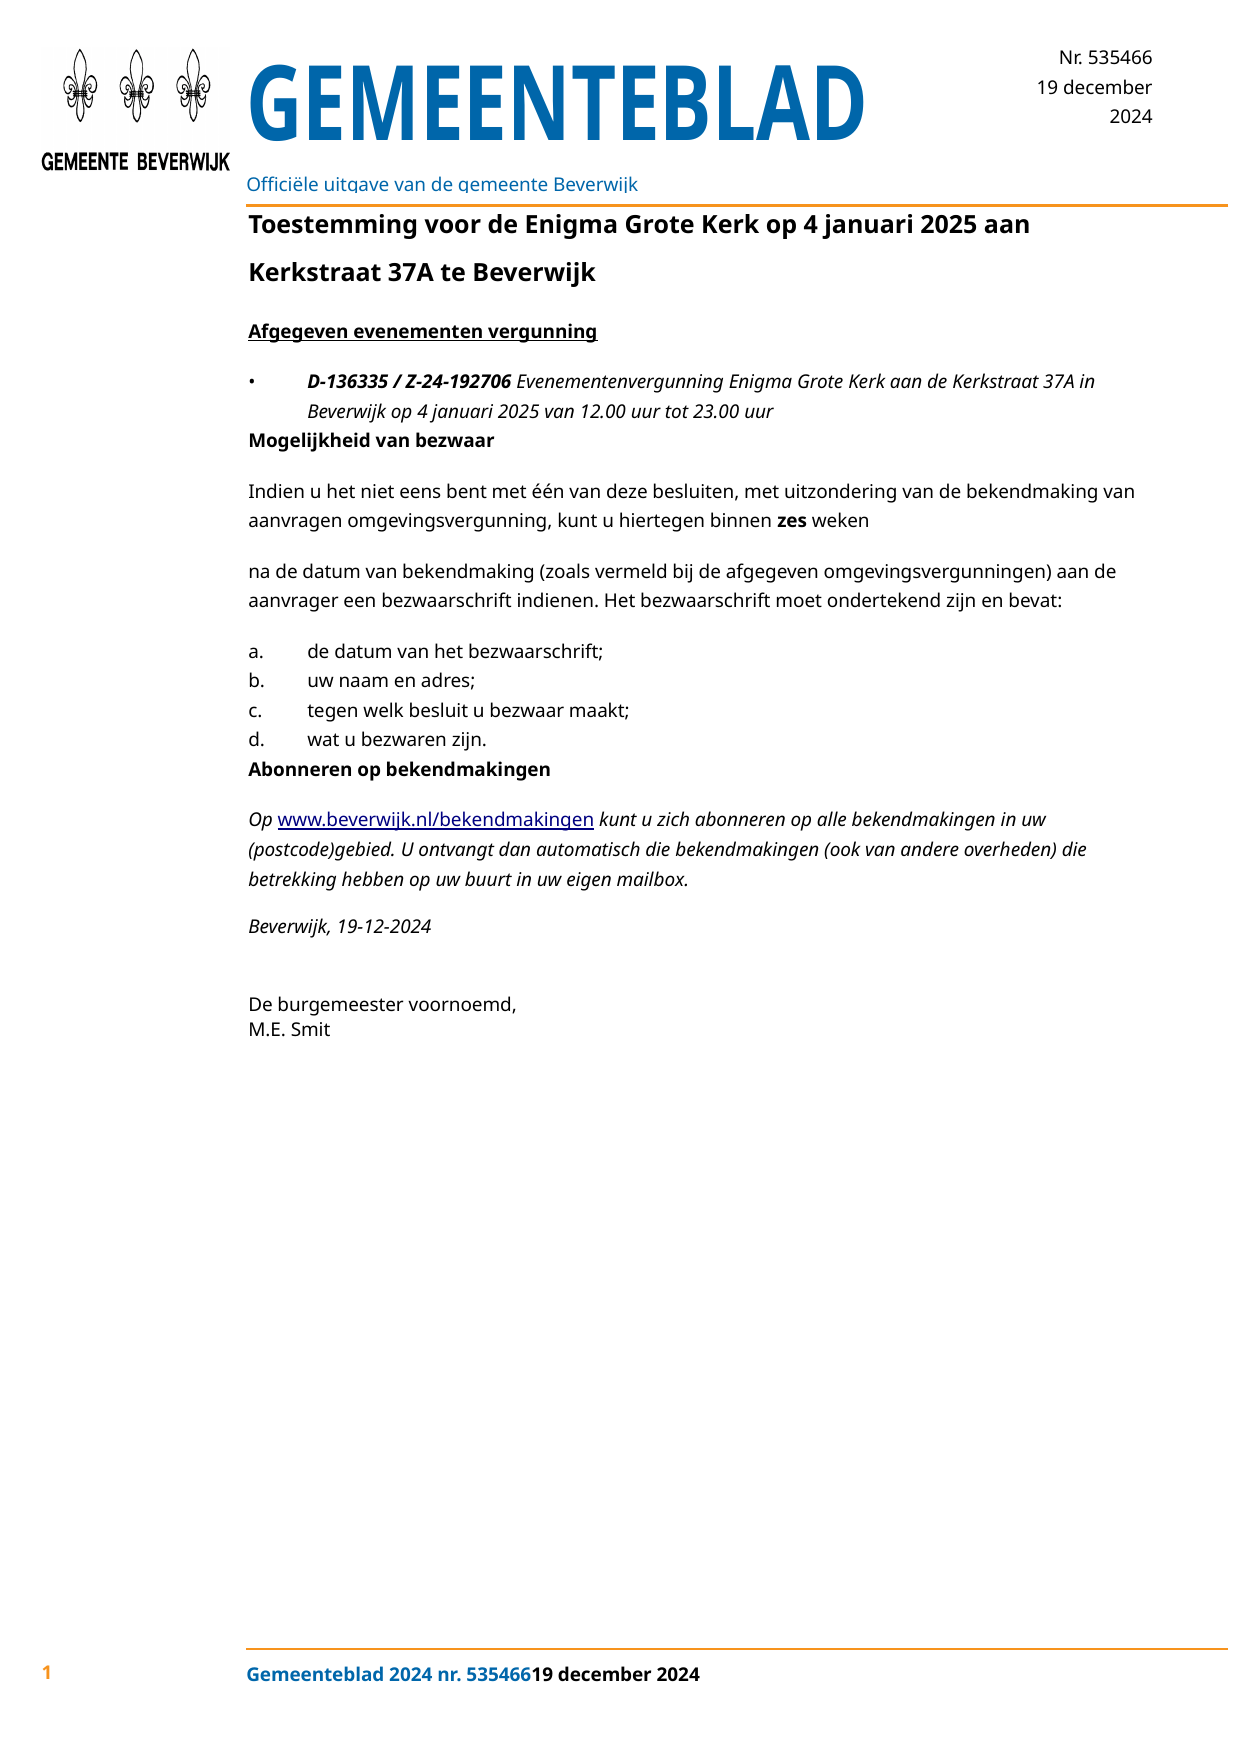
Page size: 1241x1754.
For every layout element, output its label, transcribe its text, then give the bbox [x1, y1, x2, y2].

text Beverwijk, 19-12-2024 [248, 914, 1152, 939]
text Op www.beverwijk.nl/bekendmakingen kunt u zich abonneren op alle bekendmakingen in uw (postcode)gebied. U ontvangt dan automatisch die bekendmakingen (ook van andere overheden) die betrekking hebben op uw buurt in uw eigen mailbox. [248, 807, 1152, 892]
list de datum van het bezwaarschrift; [248, 638, 1152, 664]
picture [41, 47, 231, 172]
text Indien u het niet eens bent met één van deze besluiten, met uitzondering van de bekendmaking van aanvragen omgevingsvergunning, kunt u hiertegen binnen zes weken [248, 478, 1152, 533]
text Abonneren op bekendmakingen [248, 756, 1152, 782]
text De burgemeester voornoemd, [248, 991, 1152, 1017]
list tegen welk besluit u bezwaar maakt; [248, 697, 1152, 723]
list wat u bezwaren zijn. [248, 727, 1152, 752]
list uw naam en adres; [248, 667, 1152, 693]
list D-136335 / Z-24-192706 Evenementenvergunning Enigma Grote Kerk aan de Kerkstraat 37A in Beverwijk op 4 januari 2025 van 12.00 uur tot 23.00 uur [248, 368, 1152, 424]
text Afgegeven evenementen vergunning [248, 318, 1152, 344]
text Mogelijkheid van bezwaar [248, 427, 1152, 453]
text na de datum van bekendmaking (zoals vermeld bij de afgegeven omgevingsvergunningen) aan de aanvrager een bezwaarschrift indienen. Het bezwaarschrift moet ondertekend zijn en bevat: [248, 558, 1152, 613]
text Toestemming voor de Enigma Grote Kerk op 4 januari 2025 aan Kerkstraat 37A te Beverwijk [248, 207, 1152, 288]
text M.E. Smit [248, 1017, 1152, 1042]
